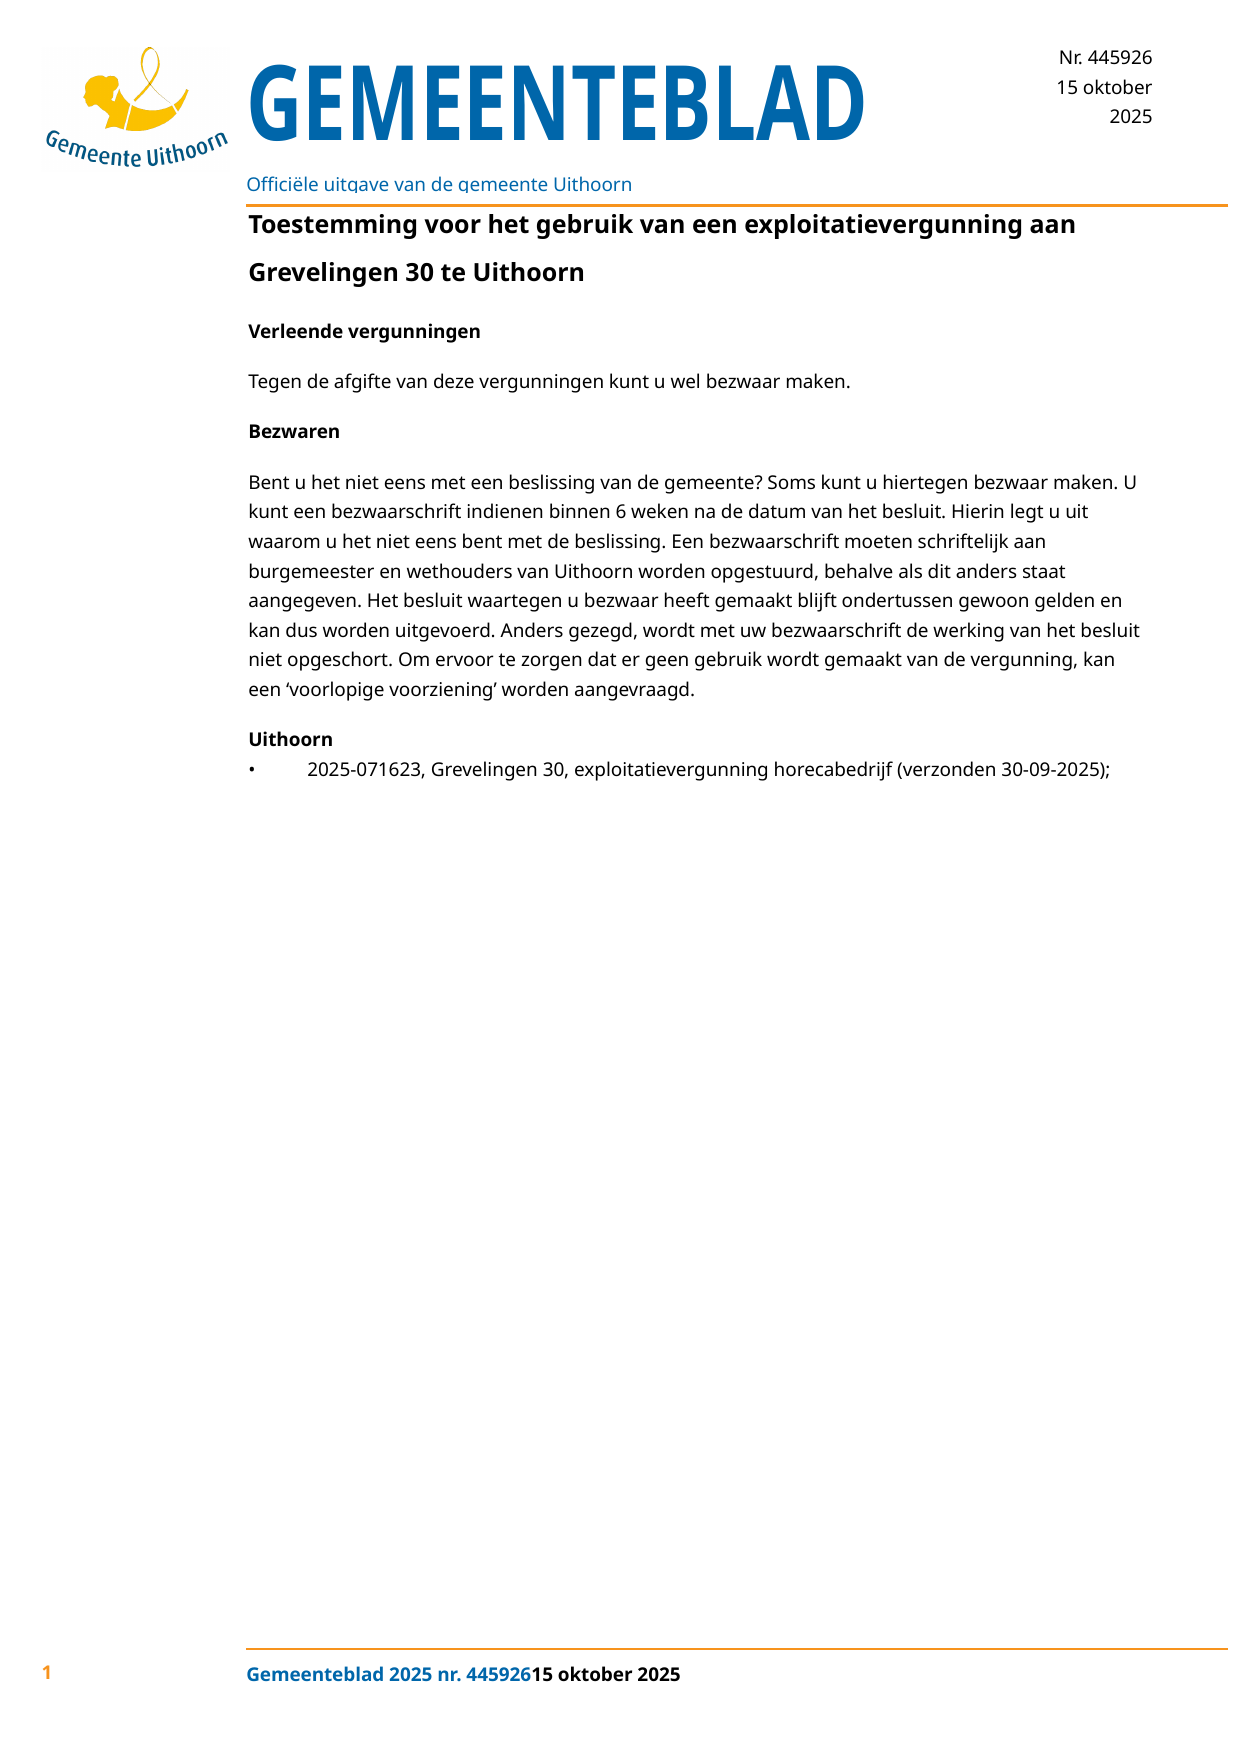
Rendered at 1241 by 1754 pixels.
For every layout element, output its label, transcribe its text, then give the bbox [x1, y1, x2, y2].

picture [41, 47, 231, 172]
text Bent u het niet eens met een beslissing van de gemeente? Soms kunt u hiertegen bezwaar maken. U kunt een bezwaarschrift indienen binnen 6 weken na de datum van het besluit. Hierin legt u uit waarom u het niet eens bent met de beslissing. Een bezwaarschrift moeten schriftelijk aan burgemeester en wethouders van Uithoorn worden opgestuurd, behalve als dit anders staat aangegeven. Het besluit waartegen u bezwaar heeft gemaakt blijft ondertussen gewoon gelden en kan dus worden uitgevoerd. Anders gezegd, wordt met uw bezwaarschrift de werking van het besluit niet opgeschort. Om ervoor te zorgen dat er geen gebruik wordt gemaakt van de vergunning, kan een ‘voorlopige voorziening’ worden aangevraagd. [248, 469, 1152, 702]
text Tegen de afgifte van deze vergunningen kunt u wel bezwaar maken. [248, 368, 1152, 394]
text Uithoorn [248, 727, 1152, 752]
text Toestemming voor het gebruik van een exploitatievergunning aan Grevelingen 30 te Uithoorn [248, 207, 1152, 288]
text Bezwaren [248, 419, 1152, 444]
list 2025-071623, Grevelingen 30, exploitatievergunning horecabedrijf (verzonden 30-09-2025); [248, 756, 1152, 782]
text Verleende vergunningen [248, 318, 1152, 344]
